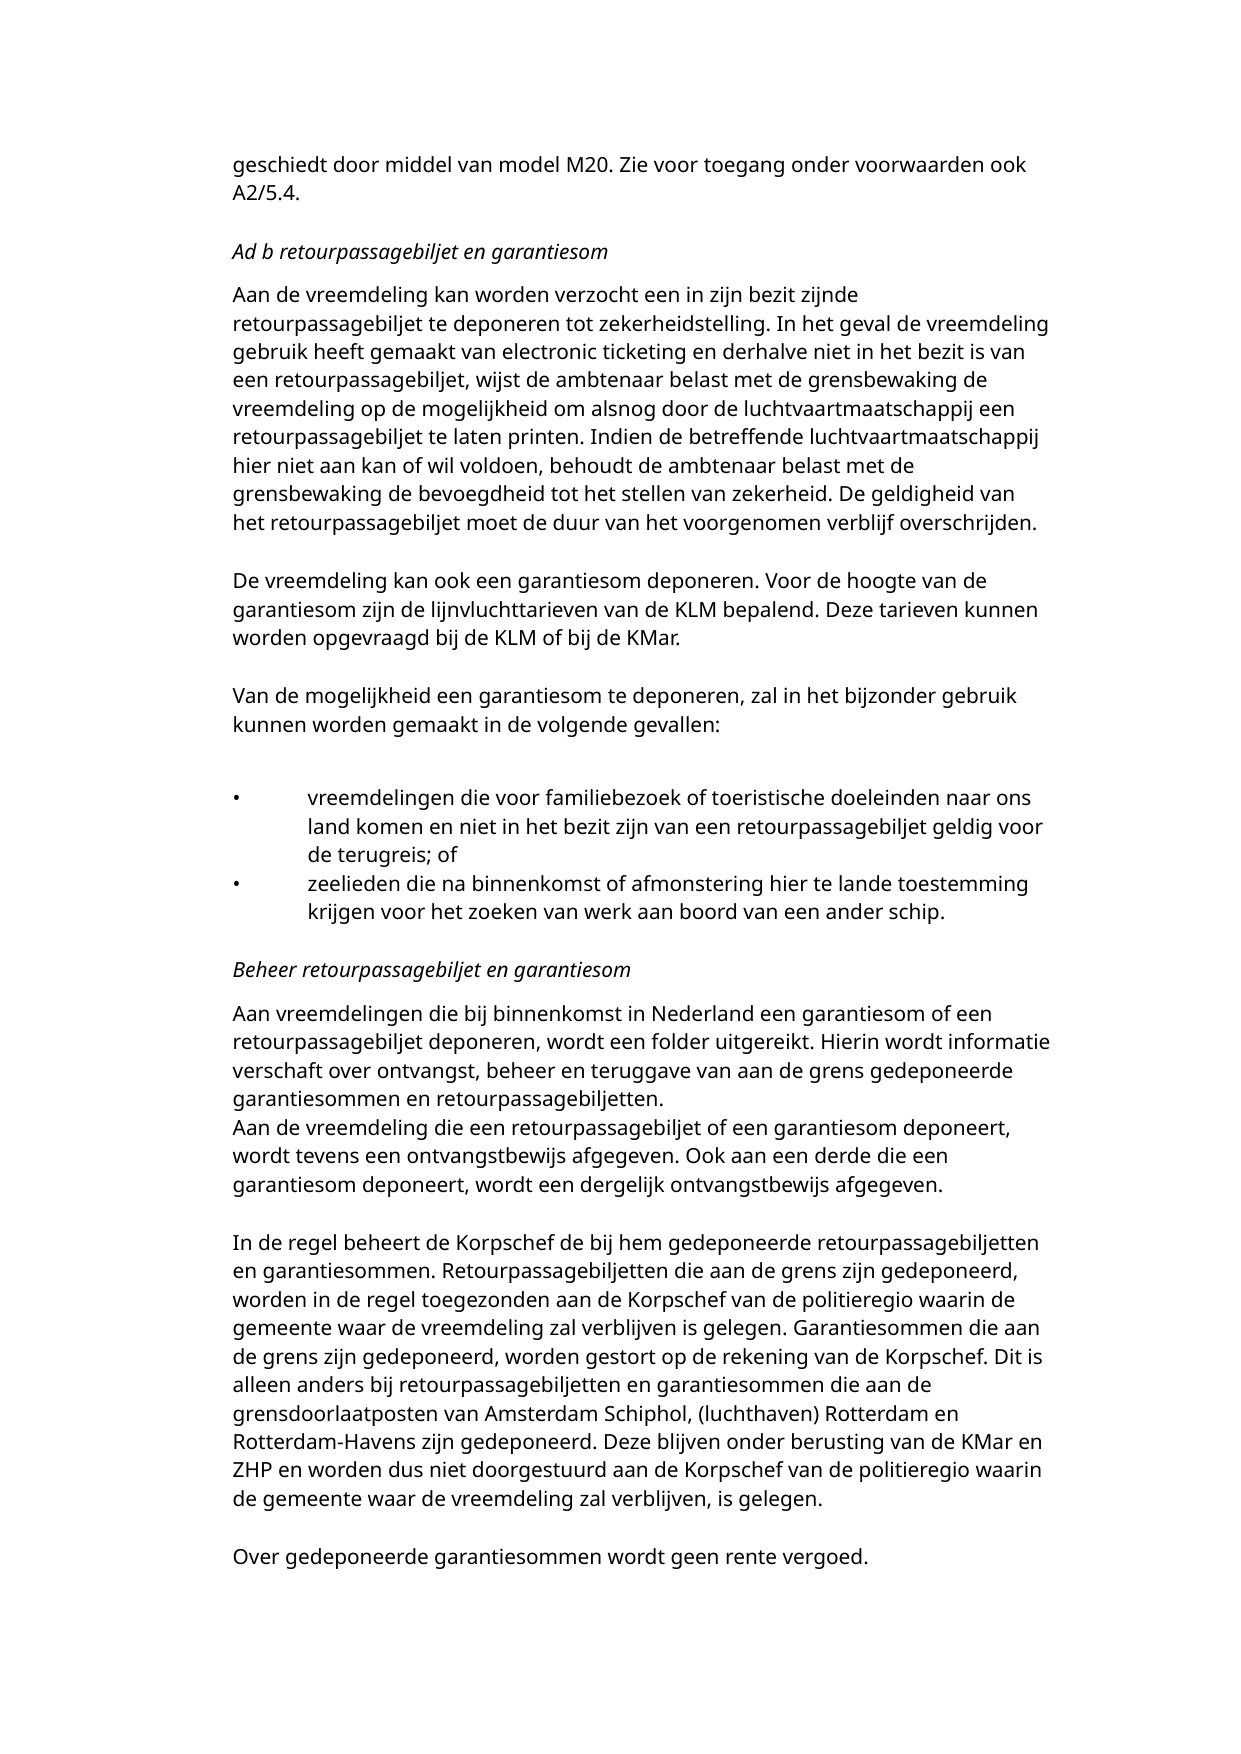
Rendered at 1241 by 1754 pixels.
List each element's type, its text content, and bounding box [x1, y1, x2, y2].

text De vreemdeling kan ook een garantiesom deponeren. Voor de hoogte van de garantiesom zijn de lijnvluchttarieven van de KLM bepalend. Deze tarieven kunnen worden opgevraagd bij de KLM of bij de KMar. [232, 566, 1053, 652]
list vreemdelingen die voor familiebezoek of toeristische doeleinden naar ons land komen en niet in het bezit zijn van een retourpassagebiljet geldig voor de terugreis; of [232, 783, 1053, 869]
text Ad b retourpassagebiljet en garantiesom [232, 237, 1053, 265]
text Van de mogelijkheid een garantiesom te deponeren, zal in het bijzonder gebruik kunnen worden gemaakt in de volgende gevallen: [232, 682, 1053, 738]
text geschiedt door middel van model M20. Zie voor toegang onder voorwaarden ook A2/5.4. [232, 150, 1053, 207]
text Aan de vreemdeling die een retourpassagebiljet of een garantiesom deponeert, wordt tevens een ontvangstbewijs afgegeven. Ook aan een derde die een garantiesom deponeert, wordt een dergelijk ontvangstbewijs afgegeven. [232, 1113, 1053, 1198]
list zeelieden die na binnenkomst of afmonstering hier te lande toestemming krijgen voor het zoeken van werk aan boord van een ander schip. [232, 869, 1053, 926]
text Aan vreemdelingen die bij binnenkomst in Nederland een garantiesom of een retourpassagebiljet deponeren, wordt een folder uitgereikt. Hierin wordt informatie verschaft over ontvangst, beheer en teruggave van aan de grens gedeponeerde garantiesommen en retourpassagebiljetten. [232, 999, 1053, 1113]
text Beheer retourpassagebiljet en garantiesom [232, 956, 1053, 984]
text Over gedeponeerde garantiesommen wordt geen rente vergoed. [232, 1542, 1053, 1571]
text In de regel beheert de Korpschef de bij hem gedeponeerde retourpassagebiljetten en garantiesommen. Retourpassagebiljetten die aan de grens zijn gedeponeerd, worden in de regel toegezonden aan de Korpschef van de politieregio waarin de gemeente waar de vreemdeling zal verblijven is gelegen. Garantiesommen die aan de grens zijn gedeponeerd, worden gestort op de rekening van de Korpschef. Dit is alleen anders bij retourpassagebiljetten en garantiesommen die aan de grensdoorlaatposten van Amsterdam Schiphol, (luchthaven) Rotterdam en Rotterdam-Havens zijn gedeponeerd. Deze blijven onder berusting van de KMar en ZHP en worden dus niet doorgestuurd aan de Korpschef van de politieregio waarin de gemeente waar de vreemdeling zal verblijven, is gelegen. [232, 1228, 1053, 1512]
text Aan de vreemdeling kan worden verzocht een in zijn bezit zijnde retourpassagebiljet te deponeren tot zekerheidstelling. In het geval de vreemdeling gebruik heeft gemaakt van electronic ticketing en derhalve niet in het bezit is van een retourpassagebiljet, wijst de ambtenaar belast met de grensbewaking de vreemdeling op de mogelijkheid om alsnog door de luchtvaartmaatschappij een retourpassagebiljet te laten printen. Indien de betreffende luchtvaartmaatschappij hier niet aan kan of wil voldoen, behoudt de ambtenaar belast met de grensbewaking de bevoegdheid tot het stellen van zekerheid. De geldigheid van het retourpassagebiljet moet de duur van het voorgenomen verblijf overschrijden. [232, 280, 1053, 536]
